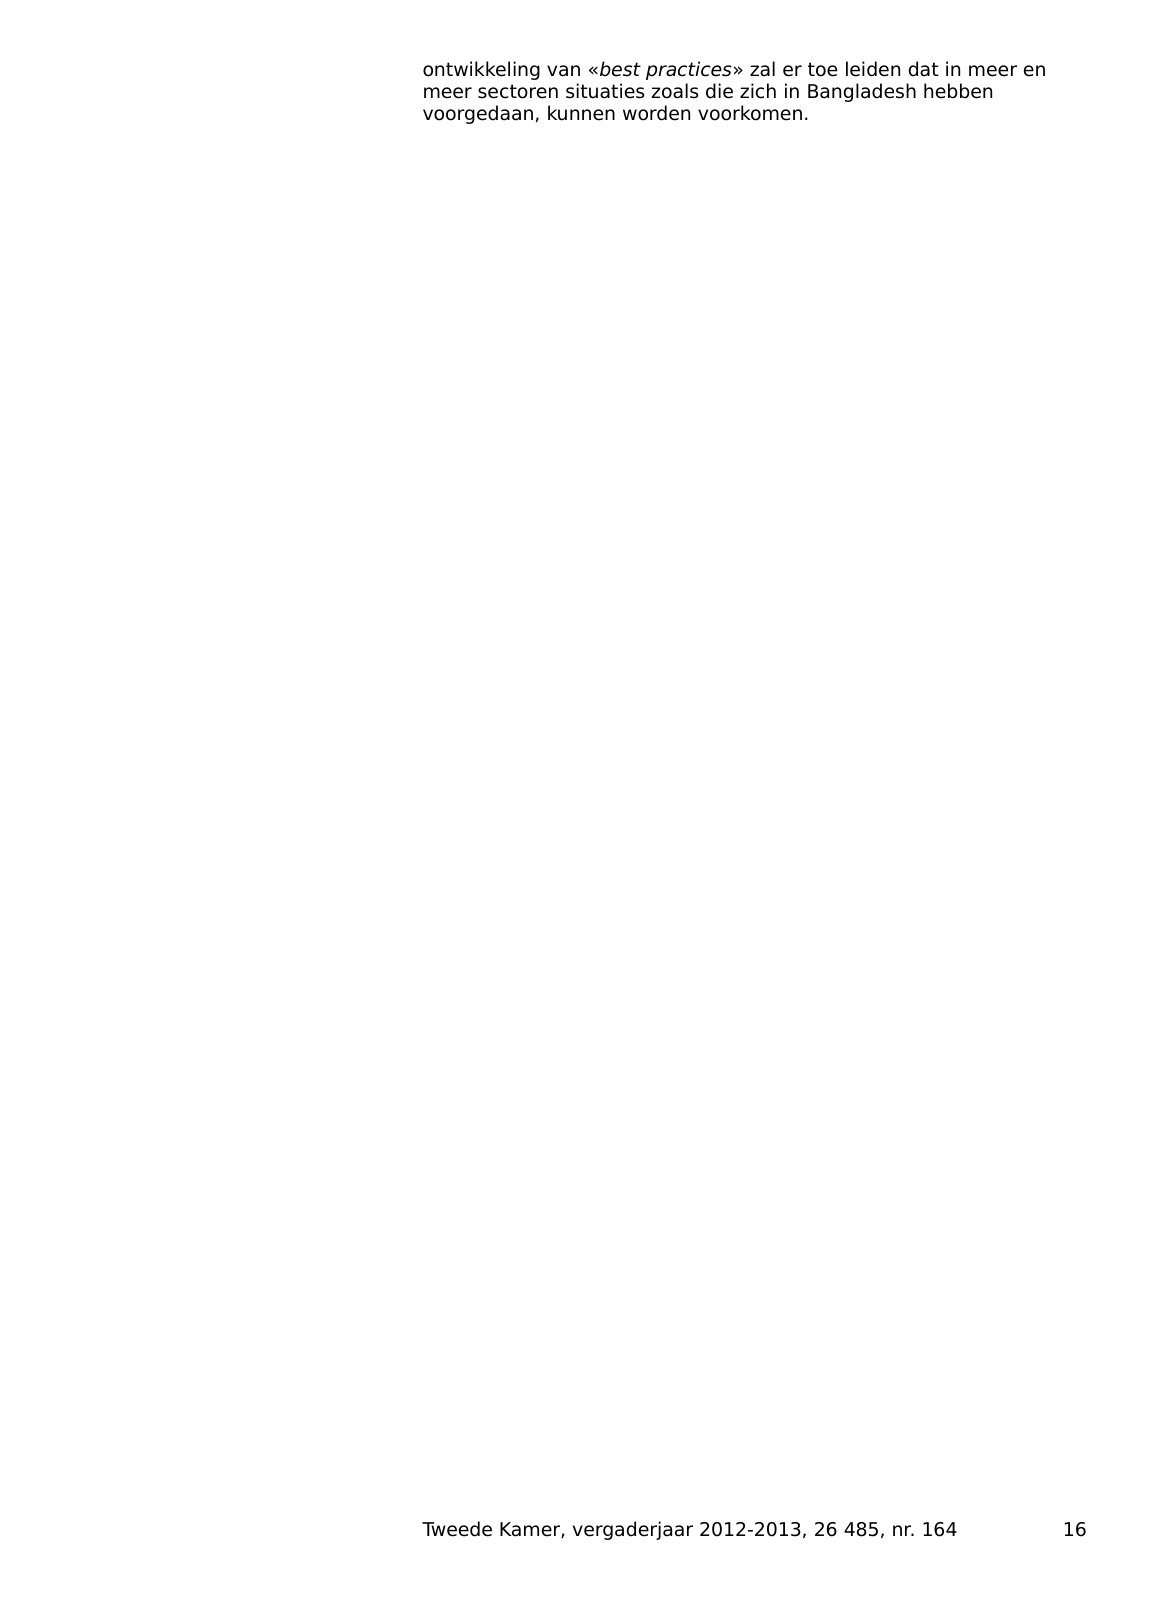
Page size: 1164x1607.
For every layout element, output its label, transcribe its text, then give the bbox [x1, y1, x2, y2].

text ontwikkeling van «best practices» zal er toe leiden dat in meer en meer sectoren situaties zoals die zich in Bangladesh hebben voorgedaan, kunnen worden voorkomen. [422, 59, 1087, 125]
